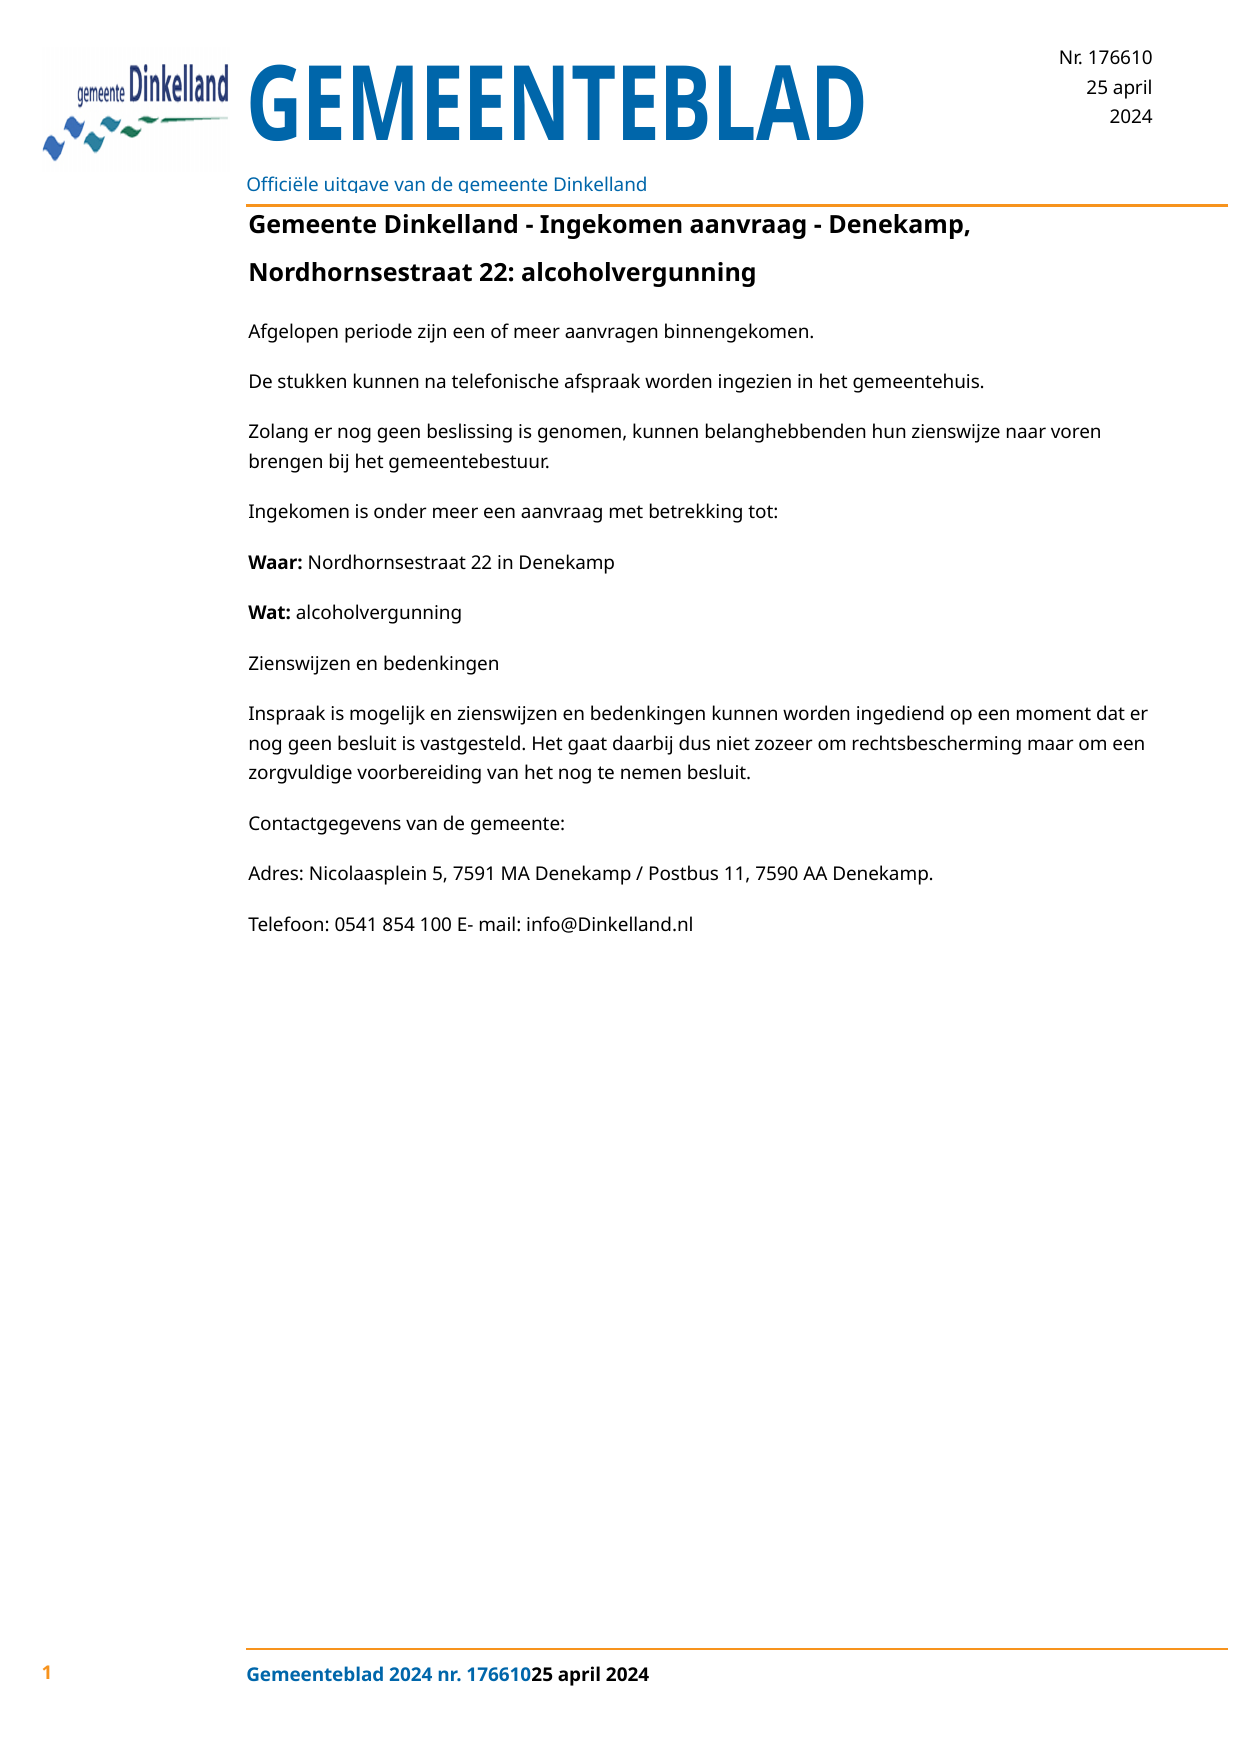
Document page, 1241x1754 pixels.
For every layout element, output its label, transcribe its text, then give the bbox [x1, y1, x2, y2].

picture [41, 47, 231, 172]
text Adres: Nicolaasplein 5, 7591 MA Denekamp / Postbus 11, 7590 AA Denekamp. [248, 860, 1152, 886]
text Telefoon: 0541 854 100 E- mail: info@Dinkelland.nl [248, 911, 1152, 937]
text De stukken kunnen na telefonische afspraak worden ingezien in het gemeentehuis. [248, 368, 1152, 394]
text Zienswijzen en bedenkingen [248, 650, 1152, 676]
text Inspraak is mogelijk en zienswijzen en bedenkingen kunnen worden ingediend op een moment dat er nog geen besluit is vastgesteld. Het gaat daarbij dus niet zozeer om rechtsbescherming maar om een zorgvuldige voorbereiding van het nog te nemen besluit. [248, 700, 1152, 785]
text Afgelopen periode zijn een of meer aanvragen binnengekomen. [248, 318, 1152, 344]
text Gemeente Dinkelland - Ingekomen aanvraag - Denekamp, Nordhornsestraat 22: alcoholvergunning [248, 207, 1152, 288]
text Waar: Nordhornsestraat 22 in Denekamp [248, 549, 1152, 575]
text Zolang er nog geen beslissing is genomen, kunnen belanghebbenden hun zienswijze naar voren brengen bij het gemeentebestuur. [248, 419, 1152, 474]
text Wat: alcoholvergunning [248, 599, 1152, 625]
text Contactgegevens van de gemeente: [248, 810, 1152, 836]
text Ingekomen is onder meer een aanvraag met betrekking tot: [248, 499, 1152, 524]
